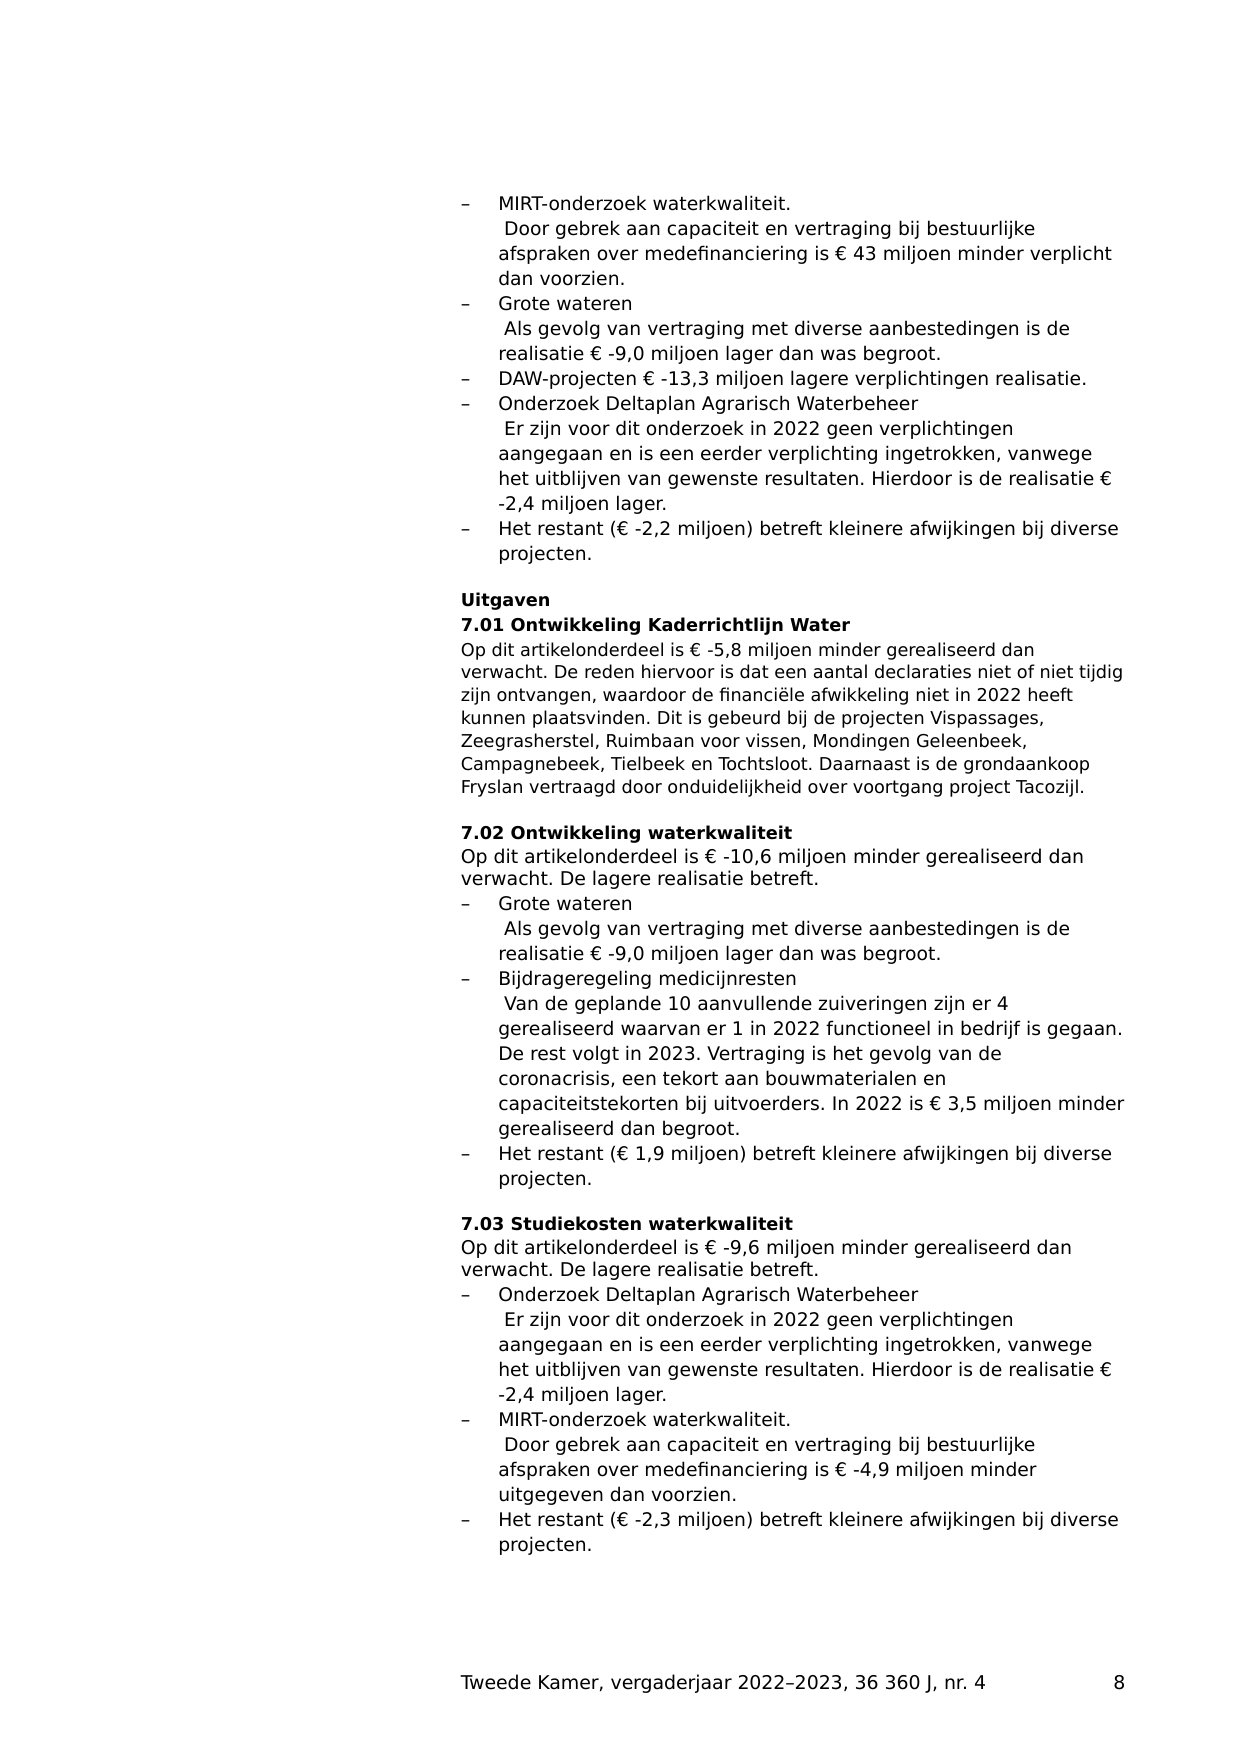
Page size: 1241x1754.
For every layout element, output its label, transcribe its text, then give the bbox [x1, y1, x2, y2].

list MIRT-onderzoek waterkwaliteit. Door gebrek aan capaciteit en vertraging bij bestuurlijke afspraken over medefinanciering is € 43 miljoen minder verplicht dan voorzien. [461, 191, 1125, 291]
list Het restant (€ -2,3 miljoen) betreft kleinere afwijkingen bij diverse projecten. [461, 1506, 1125, 1556]
text 7.01 Ontwikkeling Kaderrichtlijn Water [461, 613, 1125, 636]
text 7.02 Ontwikkeling waterkwaliteit [461, 821, 1125, 844]
text Op dit artikelonderdeel is € -9,6 miljoen minder gerealiseerd dan verwacht. De lagere realisatie betreft. [461, 1237, 1125, 1281]
list Onderzoek Deltaplan Agrarisch Waterbeheer Er zijn voor dit onderzoek in 2022 geen verplichtingen aangegaan en is een eerder verplichting ingetrokken, vanwege het uitblijven van gewenste resultaten. Hierdoor is de realisatie € -2,4 miljoen lager. [461, 1281, 1125, 1406]
list MIRT-onderzoek waterkwaliteit. Door gebrek aan capaciteit en vertraging bij bestuurlijke afspraken over medefinanciering is € -4,9 miljoen minder uitgegeven dan voorzien. [461, 1406, 1125, 1506]
list Grote wateren Als gevolg van vertraging met diverse aanbestedingen is de realisatie € -9,0 miljoen lager dan was begroot. [461, 890, 1125, 965]
list Onderzoek Deltaplan Agrarisch Waterbeheer Er zijn voor dit onderzoek in 2022 geen verplichtingen aangegaan en is een eerder verplichting ingetrokken, vanwege het uitblijven van gewenste resultaten. Hierdoor is de realisatie € -2,4 miljoen lager. [461, 391, 1125, 516]
list Het restant (€ -2,2 miljoen) betreft kleinere afwijkingen bij diverse projecten. [461, 516, 1125, 566]
text 7.03 Studiekosten waterkwaliteit [461, 1212, 1125, 1235]
text Op dit artikelonderdeel is € -5,8 miljoen minder gerealiseerd dan verwacht. De reden hiervoor is dat een aantal declaraties niet of niet tijdig zijn ontvangen, waardoor de financiële afwikkeling niet in 2022 heeft kunnen plaatsvinden. Dit is gebeurd bij de projecten Vispassages, Zeegrasherstel, Ruimbaan voor vissen, Mondingen Geleenbeek, Campagnebeek, Tielbeek en Tochtsloot. Daarnaast is de grondaankoop Fryslan vertraagd door onduidelijkheid over voortgang project Tacozijl. [461, 638, 1125, 798]
list DAW-projecten € -13,3 miljoen lagere verplichtingen realisatie. [461, 366, 1125, 391]
list Grote wateren Als gevolg van vertraging met diverse aanbestedingen is de realisatie € -9,0 miljoen lager dan was begroot. [461, 291, 1125, 366]
text Uitgaven [461, 588, 1125, 611]
list Het restant (€ 1,9 miljoen) betreft kleinere afwijkingen bij diverse projecten. [461, 1140, 1125, 1190]
text Op dit artikelonderdeel is € -10,6 miljoen minder gerealiseerd dan verwacht. De lagere realisatie betreft. [461, 846, 1125, 890]
list Bijdrageregeling medicijnresten Van de geplande 10 aanvullende zuiveringen zijn er 4 gerealiseerd waarvan er 1 in 2022 functioneel in bedrijf is gegaan. De rest volgt in 2023. Vertraging is het gevolg van de coronacrisis, een tekort aan bouwmaterialen en capaciteitstekorten bij uitvoerders. In 2022 is € 3,5 miljoen minder gerealiseerd dan begroot. [461, 965, 1125, 1140]
